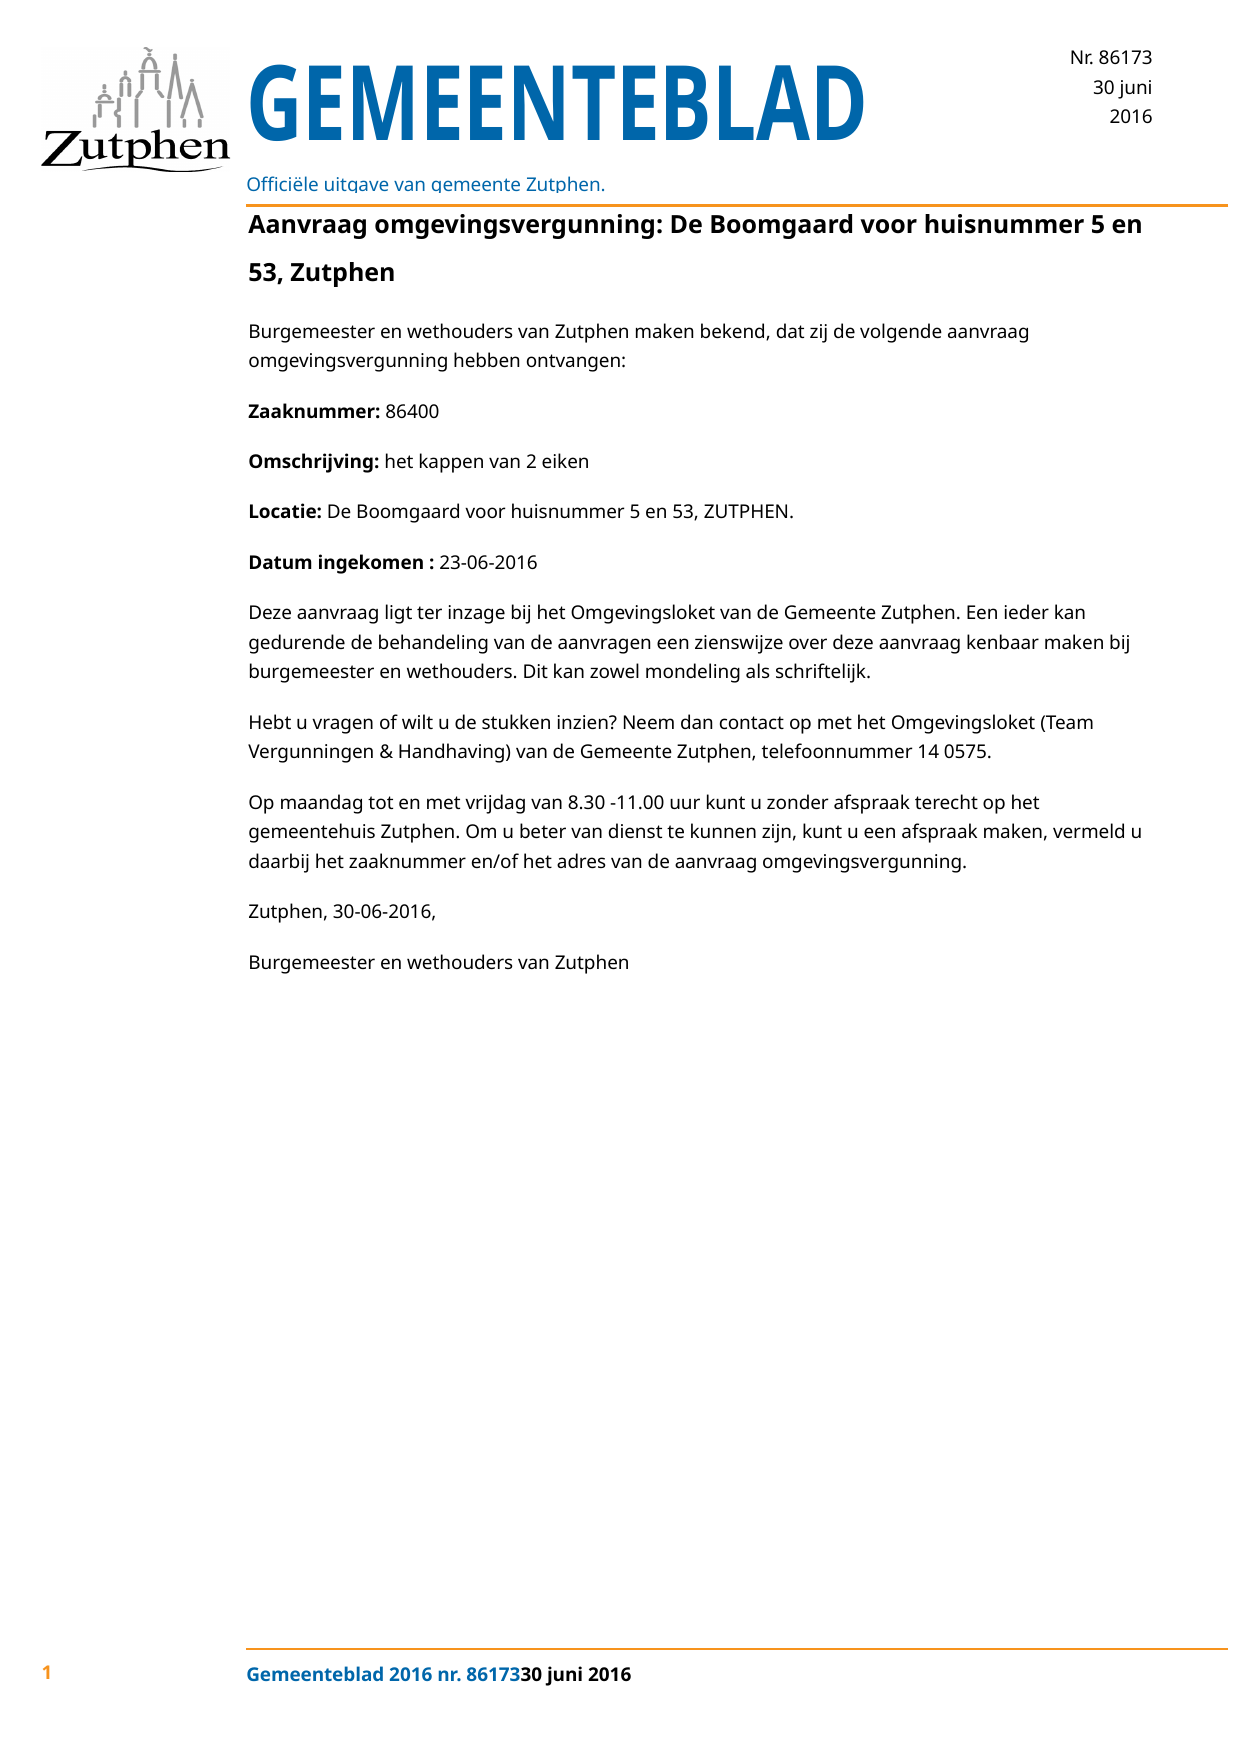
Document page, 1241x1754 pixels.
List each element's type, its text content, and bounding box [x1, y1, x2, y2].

text Op maandag tot en met vrijdag van 8.30 -11.00 uur kunt u zonder afspraak terecht op het gemeentehuis Zutphen. Om u beter van dienst te kunnen zijn, kunt u een afspraak maken, vermeld u daarbij het zaaknummer en/of het adres van de aanvraag omgevingsvergunning. [248, 789, 1152, 874]
text Burgemeester en wethouders van Zutphen [248, 949, 1152, 975]
text Hebt u vragen of wilt u de stukken inzien? Neem dan contact op met het Omgevingsloket (Team Vergunningen & Handhaving) van de Gemeente Zutphen, telefoonnummer 14 0575. [248, 709, 1152, 764]
text Zutphen, 30-06-2016, [248, 899, 1152, 924]
text Locatie: De Boomgaard voor huisnummer 5 en 53, ZUTPHEN. [248, 499, 1152, 524]
text Burgemeester en wethouders van Zutphen maken bekend, dat zij de volgende aanvraag omgevingsvergunning hebben ontvangen: [248, 318, 1152, 373]
picture [41, 47, 231, 172]
text Aanvraag omgevingsvergunning: De Boomgaard voor huisnummer 5 en 53, Zutphen [248, 207, 1152, 288]
text Omschrijving: het kappen van 2 eiken [248, 448, 1152, 474]
text Deze aanvraag ligt ter inzage bij het Omgevingsloket van de Gemeente Zutphen. Een ieder kan gedurende de behandeling van de aanvragen een zienswijze over deze aanvraag kenbaar maken bij burgemeester en wethouders. Dit kan zowel mondeling als schriftelijk. [248, 599, 1152, 684]
text Datum ingekomen : 23-06-2016 [248, 549, 1152, 575]
text Zaaknummer: 86400 [248, 398, 1152, 424]
